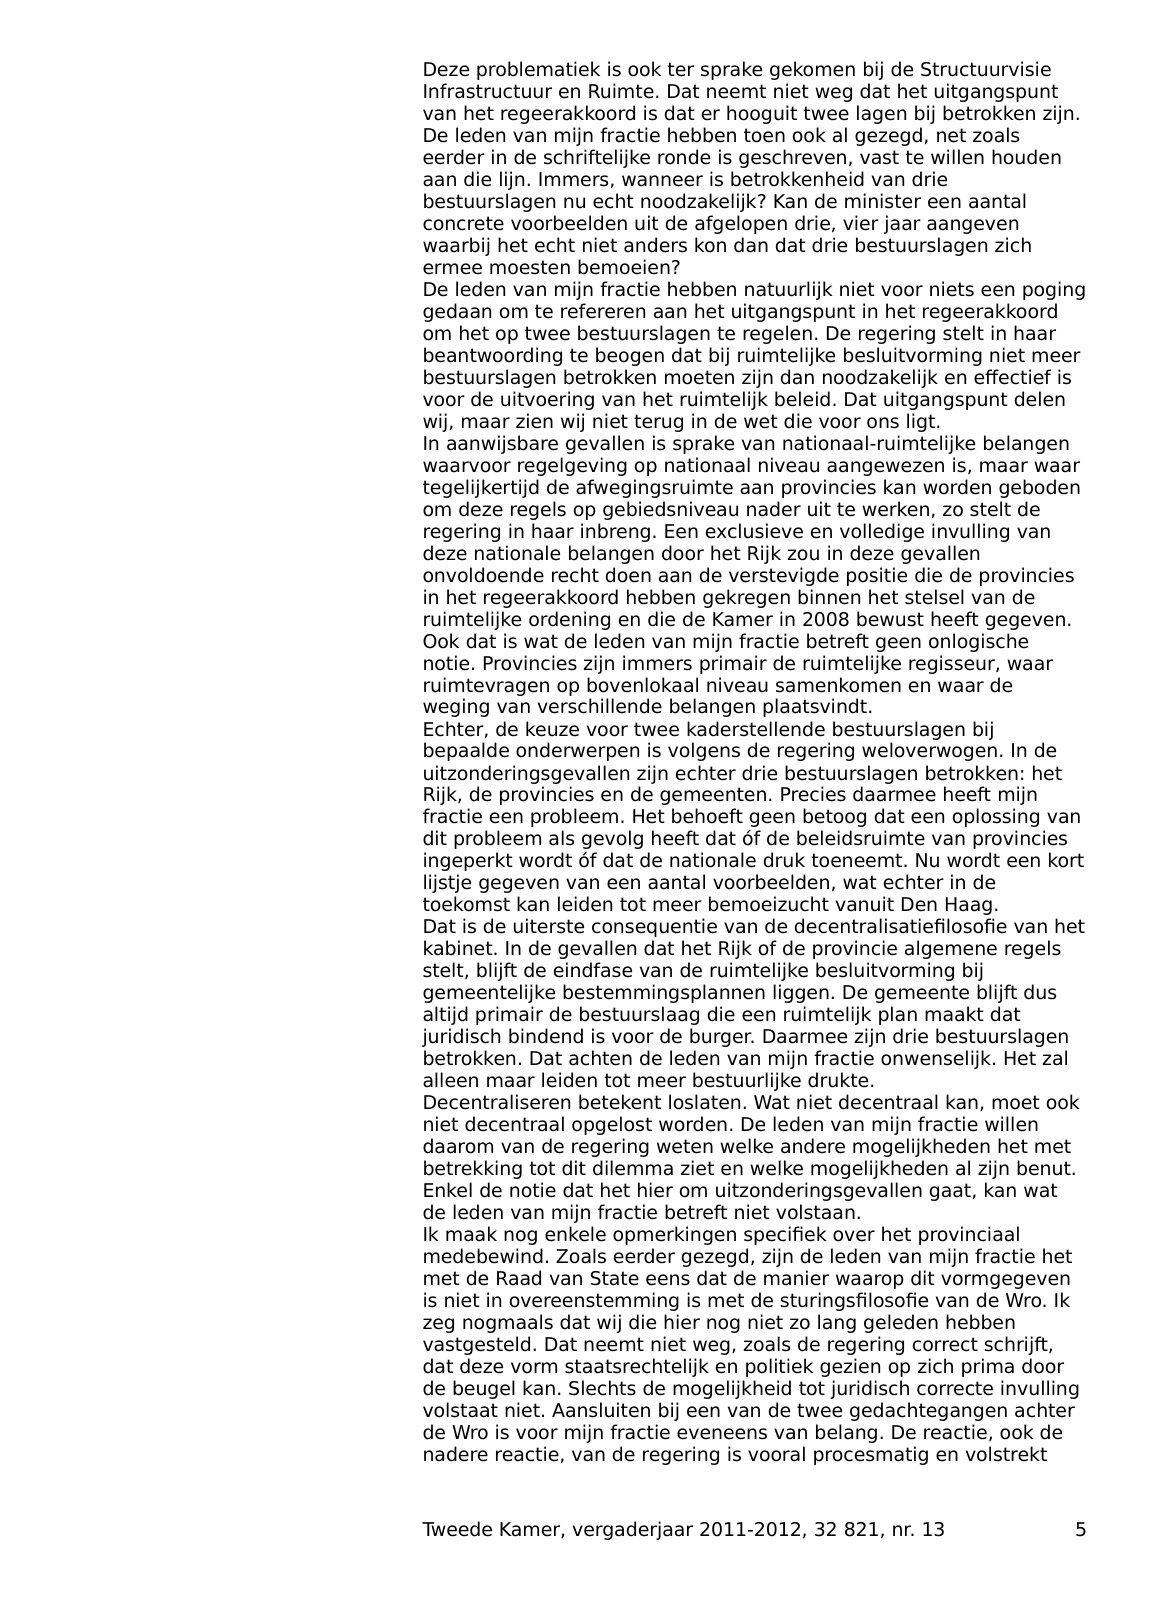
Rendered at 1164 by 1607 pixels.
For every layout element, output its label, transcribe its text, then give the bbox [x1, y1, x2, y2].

text Deze problematiek is ook ter sprake gekomen bij de Structuurvisie Infrastructuur en Ruimte. Dat neemt niet weg dat het uitgangspunt van het regeerakkoord is dat er hooguit twee lagen bij betrokken zijn. De leden van mijn fractie hebben toen ook al gezegd, net zoals eerder in de schriftelijke ronde is geschreven, vast te willen houden aan die lijn. Immers, wanneer is betrokkenheid van drie bestuurslagen nu echt noodzakelijk? Kan de minister een aantal concrete voorbeelden uit de afgelopen drie, vier jaar aangeven waarbij het echt niet anders kon dan dat drie bestuurslagen zich ermee moesten bemoeien? [422, 59, 1087, 279]
text In aanwijsbare gevallen is sprake van nationaal-ruimtelijke belangen waarvoor regelgeving op nationaal niveau aangewezen is, maar waar tegelijkertijd de afwegingsruimte aan provincies kan worden geboden om deze regels op gebiedsniveau nader uit te werken, zo stelt de regering in haar inbreng. Een exclusieve en volledige invulling van deze nationale belangen door het Rijk zou in deze gevallen onvoldoende recht doen aan de verstevigde positie die de provincies in het regeerakkoord hebben gekregen binnen het stelsel van de ruimtelijke ordening en die de Kamer in 2008 bewust heeft gegeven. Ook dat is wat de leden van mijn fractie betreft geen onlogische notie. Provincies zijn immers primair de ruimtelijke regisseur, waar ruimtevragen op bovenlokaal niveau samenkomen en waar de weging van verschillende belangen plaatsvindt. [422, 433, 1087, 718]
text De leden van mijn fractie hebben natuurlijk niet voor niets een poging gedaan om te refereren aan het uitgangspunt in het regeerakkoord om het op twee bestuurslagen te regelen. De regering stelt in haar beantwoording te beogen dat bij ruimtelijke besluitvorming niet meer bestuurslagen betrokken moeten zijn dan noodzakelijk en effectief is voor de uitvoering van het ruimtelijk beleid. Dat uitgangspunt delen wij, maar zien wij niet terug in de wet die voor ons ligt. [422, 279, 1087, 433]
text Decentraliseren betekent loslaten. Wat niet decentraal kan, moet ook niet decentraal opgelost worden. De leden van mijn fractie willen daarom van de regering weten welke andere mogelijkheden het met betrekking tot dit dilemma ziet en welke mogelijkheden al zijn benut. Enkel de notie dat het hier om uitzonderingsgevallen gaat, kan wat de leden van mijn fractie betreft niet volstaan. [422, 1092, 1087, 1224]
text Ik maak nog enkele opmerkingen specifiek over het provinciaal medebewind. Zoals eerder gezegd, zijn de leden van mijn fractie het met de Raad van State eens dat de manier waarop dit vormgegeven is niet in overeenstemming is met de sturingsfilosofie van de Wro. Ik zeg nogmaals dat wij die hier nog niet zo lang geleden hebben vastgesteld. Dat neemt niet weg, zoals de regering correct schrijft, dat deze vorm staatsrechtelijk en politiek gezien op zich prima door de beugel kan. Slechts de mogelijkheid tot juridisch correcte invulling volstaat niet. Aansluiten bij een van de twee gedachtegangen achter de Wro is voor mijn fractie eveneens van belang. De reactie, ook de nadere reactie, van de regering is vooral procesmatig en volstrekt [422, 1224, 1087, 1466]
text Dat is de uiterste consequentie van de decentralisatiefilosofie van het kabinet. In de gevallen dat het Rijk of de provincie algemene regels stelt, blijft de eindfase van de ruimtelijke besluitvorming bij gemeentelijke bestemmingsplannen liggen. De gemeente blijft dus altijd primair de bestuurslaag die een ruimtelijk plan maakt dat juridisch bindend is voor de burger. Daarmee zijn drie bestuurslagen betrokken. Dat achten de leden van mijn fractie onwenselijk. Het zal alleen maar leiden tot meer bestuurlijke drukte. [422, 916, 1087, 1092]
text Echter, de keuze voor twee kaderstellende bestuurslagen bij bepaalde onderwerpen is volgens de regering weloverwogen. In de uitzonderingsgevallen zijn echter drie bestuurslagen betrokken: het Rijk, de provincies en de gemeenten. Precies daarmee heeft mijn fractie een probleem. Het behoeft geen betoog dat een oplossing van dit probleem als gevolg heeft dat óf de beleidsruimte van provincies ingeperkt wordt óf dat de nationale druk toeneemt. Nu wordt een kort lijstje gegeven van een aantal voorbeelden, wat echter in de toekomst kan leiden tot meer bemoeizucht vanuit Den Haag. [422, 718, 1087, 916]
